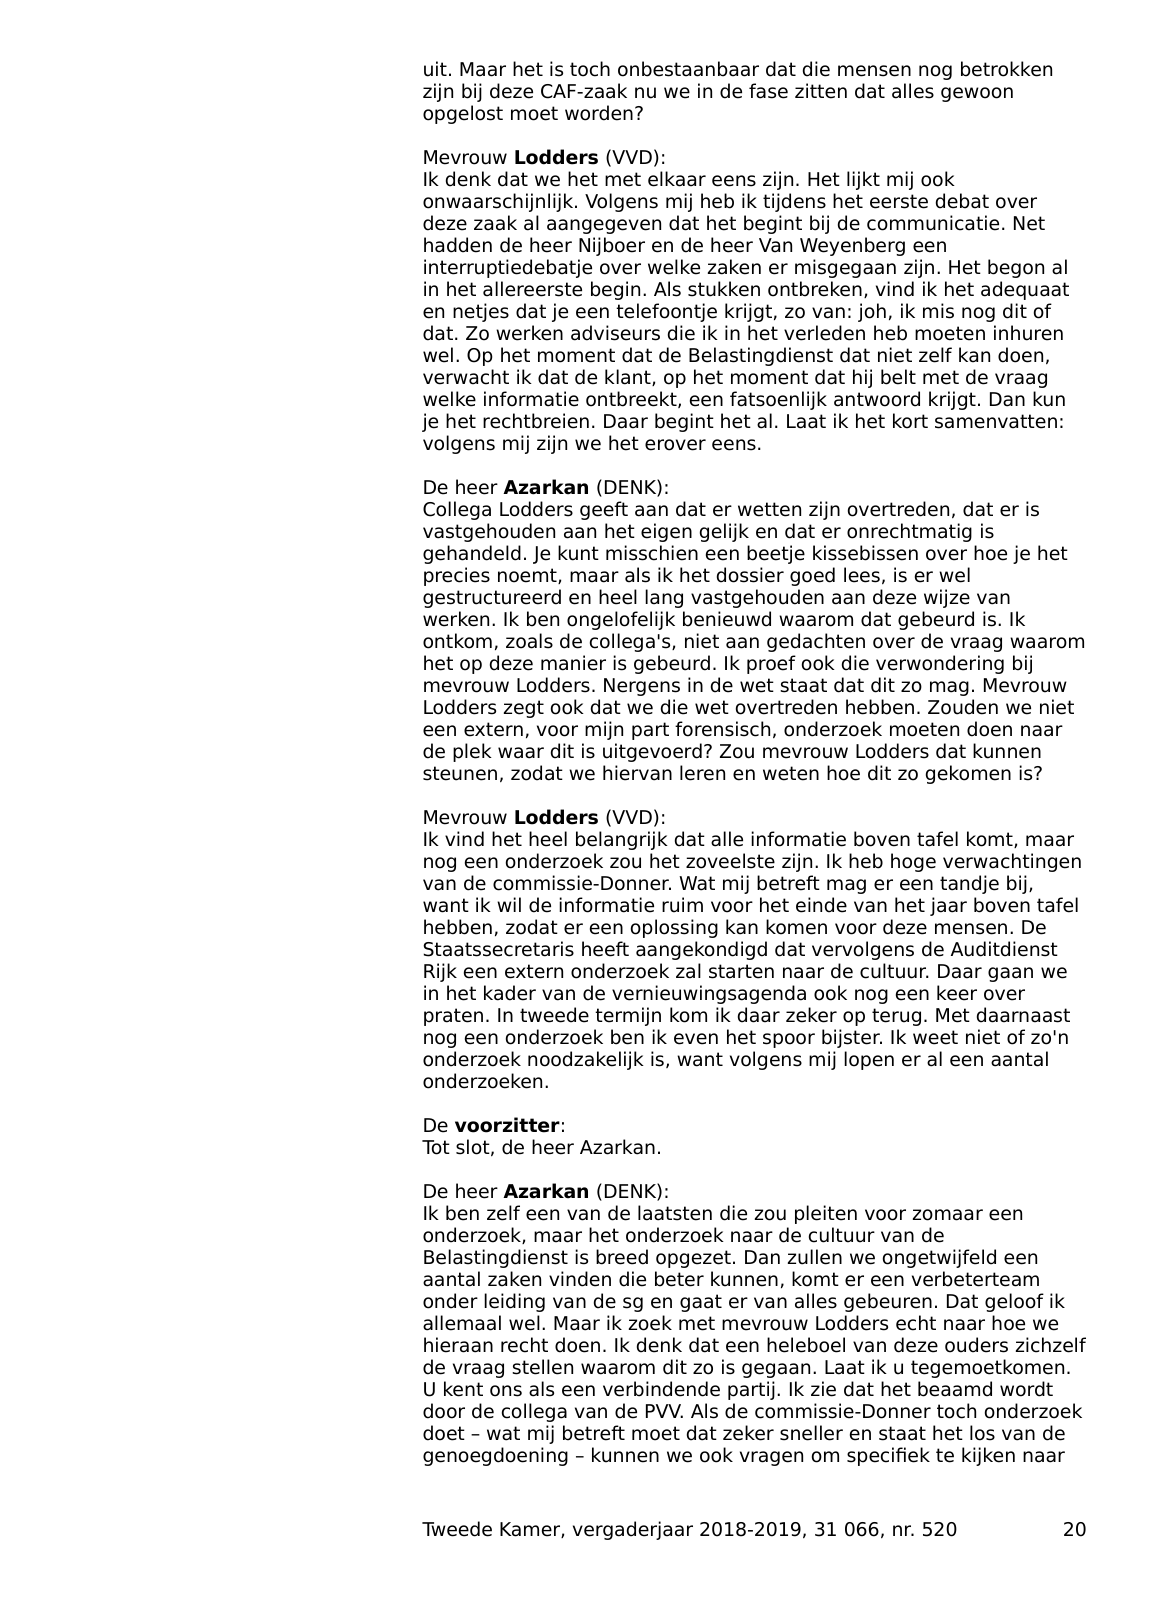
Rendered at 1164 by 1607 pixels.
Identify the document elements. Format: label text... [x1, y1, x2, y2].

text Mevrouw Lodders (VVD): [422, 147, 1087, 169]
text Tot slot, de heer Azarkan. [422, 1137, 1087, 1159]
text Collega Lodders geeft aan dat er wetten zijn overtreden, dat er is vastgehouden aan het eigen gelijk en dat er onrechtmatig is gehandeld. Je kunt misschien een beetje kissebissen over hoe je het precies noemt, maar als ik het dossier goed lees, is er wel gestructureerd en heel lang vastgehouden aan deze wijze van werken. Ik ben ongelofelijk benieuwd waarom dat gebeurd is. Ik ontkom, zoals de collega's, niet aan gedachten over de vraag waarom het op deze manier is gebeurd. Ik proef ook die verwondering bij mevrouw Lodders. Nergens in de wet staat dat dit zo mag. Mevrouw Lodders zegt ook dat we die wet overtreden hebben. Zouden we niet een extern, voor mijn part forensisch, onderzoek moeten doen naar de plek waar dit is uitgevoerd? Zou mevrouw Lodders dat kunnen steunen, zodat we hiervan leren en weten hoe dit zo gekomen is? [422, 499, 1087, 785]
text Mevrouw Lodders (VVD): [422, 807, 1087, 829]
text Ik ben zelf een van de laatsten die zou pleiten voor zomaar een onderzoek, maar het onderzoek naar de cultuur van de Belastingdienst is breed opgezet. Dan zullen we ongetwijfeld een aantal zaken vinden die beter kunnen, komt er een verbeterteam onder leiding van de sg en gaat er van alles gebeuren. Dat geloof ik allemaal wel. Maar ik zoek met mevrouw Lodders echt naar hoe we hieraan recht doen. Ik denk dat een heleboel van deze ouders zichzelf de vraag stellen waarom dit zo is gegaan. Laat ik u tegemoetkomen. U kent ons als een verbindende partij. Ik zie dat het beaamd wordt door de collega van de PVV. Als de commissie-Donner toch onderzoek doet – wat mij betreft moet dat zeker sneller en staat het los van de genoegdoening – kunnen we ook vragen om specifiek te kijken naar [422, 1203, 1087, 1467]
text uit. Maar het is toch onbestaanbaar dat die mensen nog betrokken zijn bij deze CAF-zaak nu we in de fase zitten dat alles gewoon opgelost moet worden? [422, 59, 1087, 125]
text Ik vind het heel belangrijk dat alle informatie boven tafel komt, maar nog een onderzoek zou het zoveelste zijn. Ik heb hoge verwachtingen van de commissie-Donner. Wat mij betreft mag er een tandje bij, want ik wil de informatie ruim voor het einde van het jaar boven tafel hebben, zodat er een oplossing kan komen voor deze mensen. De Staatssecretaris heeft aangekondigd dat vervolgens de Auditdienst Rijk een extern onderzoek zal starten naar de cultuur. Daar gaan we in het kader van de vernieuwingsagenda ook nog een keer over praten. In tweede termijn kom ik daar zeker op terug. Met daarnaast nog een onderzoek ben ik even het spoor bijster. Ik weet niet of zo'n onderzoek noodzakelijk is, want volgens mij lopen er al een aantal onderzoeken. [422, 829, 1087, 1093]
text De voorzitter: [422, 1115, 1087, 1137]
text Ik denk dat we het met elkaar eens zijn. Het lijkt mij ook onwaarschijnlijk. Volgens mij heb ik tijdens het eerste debat over deze zaak al aangegeven dat het begint bij de communicatie. Net hadden de heer Nijboer en de heer Van Weyenberg een interruptiedebatje over welke zaken er misgegaan zijn. Het begon al in het allereerste begin. Als stukken ontbreken, vind ik het adequaat en netjes dat je een telefoontje krijgt, zo van: joh, ik mis nog dit of dat. Zo werken adviseurs die ik in het verleden heb moeten inhuren wel. Op het moment dat de Belastingdienst dat niet zelf kan doen, verwacht ik dat de klant, op het moment dat hij belt met de vraag welke informatie ontbreekt, een fatsoenlijk antwoord krijgt. Dan kun je het rechtbreien. Daar begint het al. Laat ik het kort samenvatten: volgens mij zijn we het erover eens. [422, 169, 1087, 455]
text De heer Azarkan (DENK): [422, 477, 1087, 499]
text De heer Azarkan (DENK): [422, 1181, 1087, 1203]
